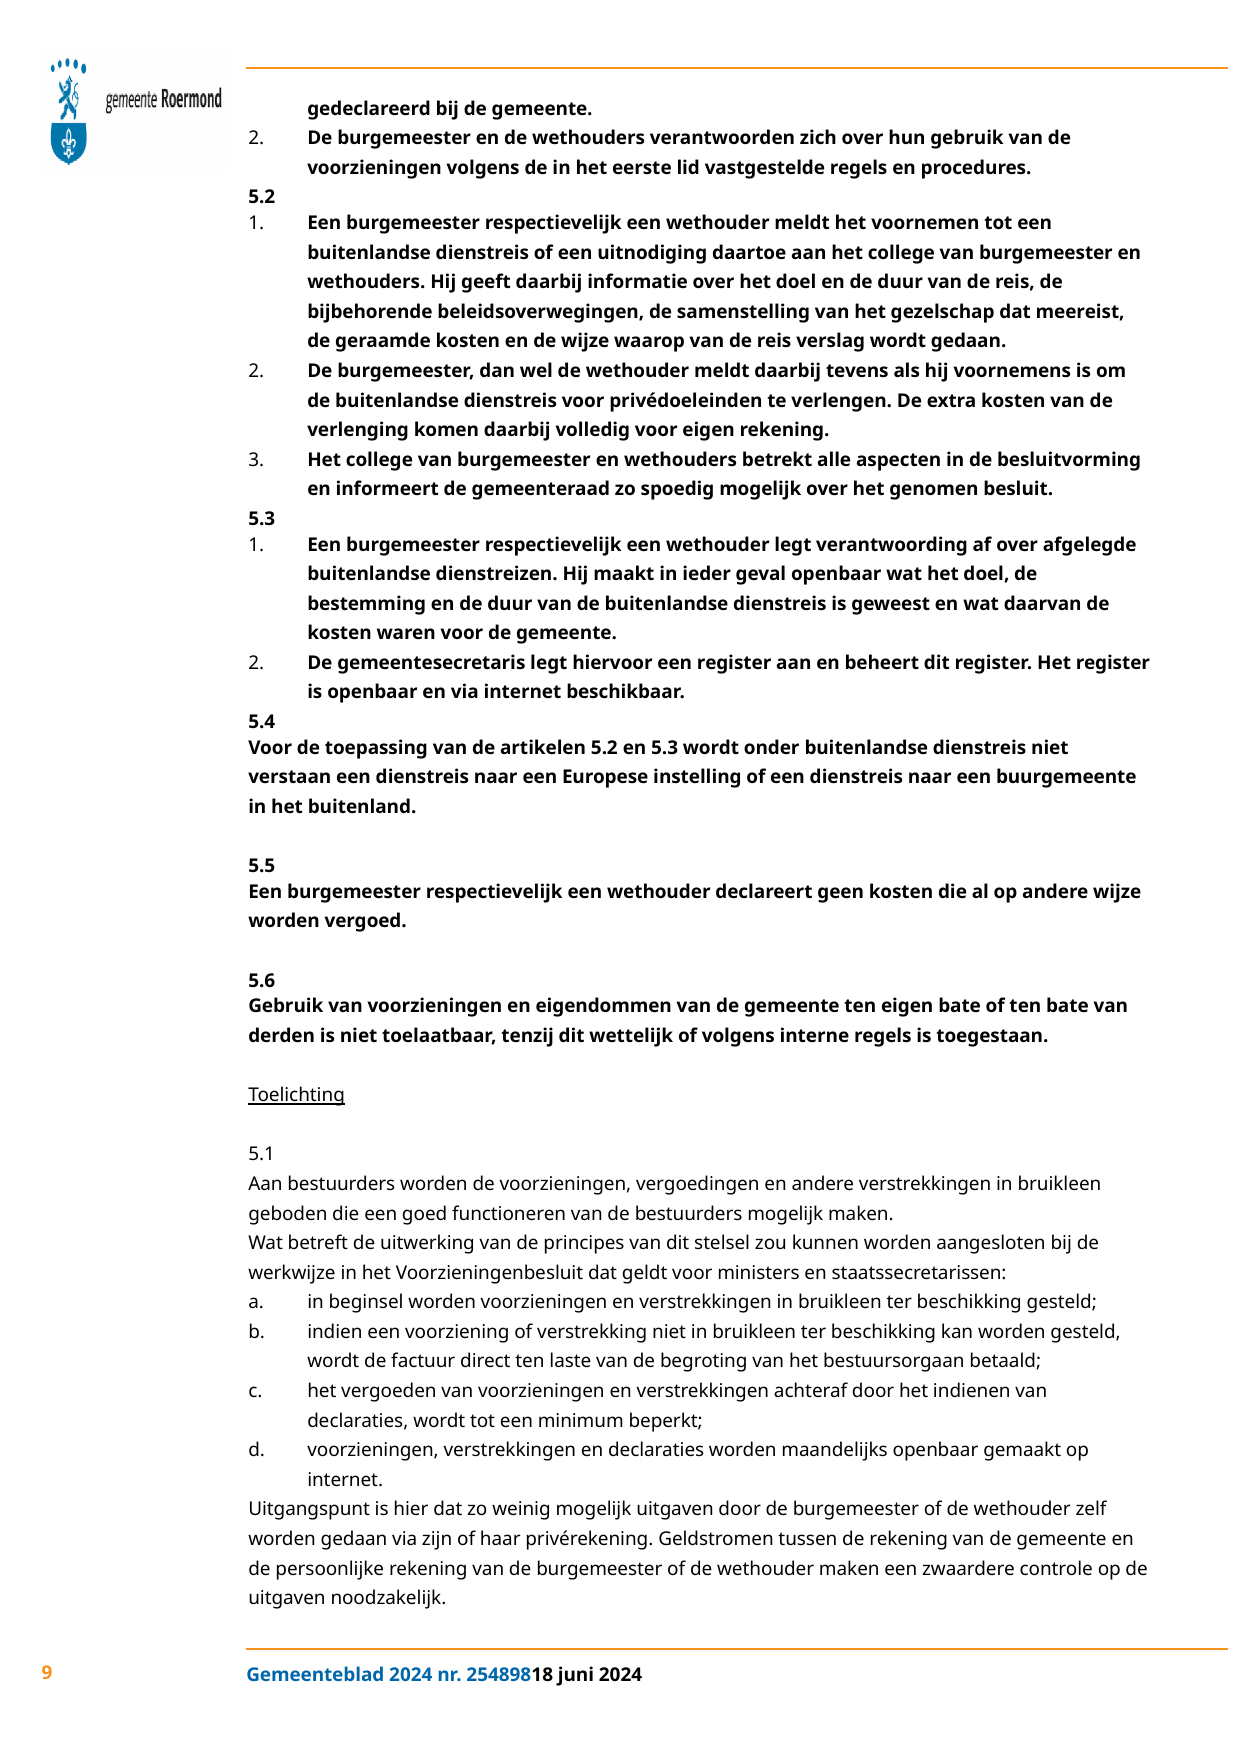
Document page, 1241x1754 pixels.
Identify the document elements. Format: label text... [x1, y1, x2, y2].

text 5.3 [248, 505, 1152, 531]
text 5.4 [248, 708, 1152, 734]
text 5.5 [248, 852, 1152, 878]
list Het college van burgemeester en wethouders betrekt alle aspecten in de besluitvorming en informeert de gemeenteraad zo spoedig mogelijk over het genomen besluit. [248, 446, 1152, 501]
text Gebruik van voorzieningen en eigendommen van de gemeente ten eigen bate of ten bate van derden is niet toelaatbaar, tenzij dit wettelijk of volgens interne regels is toegestaan. [248, 993, 1152, 1048]
text 5.2 [248, 183, 1152, 209]
text 5.6 [248, 967, 1152, 993]
list De burgemeester en de wethouders verantwoorden zich over hun gebruik van de voorzieningen volgens de in het eerste lid vastgestelde regels en procedures. [248, 124, 1152, 180]
picture [41, 47, 231, 172]
list De gemeentesecretaris legt hiervoor een register aan en beheert dit register. Het register is openbaar en via internet beschikbaar. [248, 649, 1152, 704]
list Een burgemeester respectievelijk een wethouder meldt het voornemen tot een buitenlandse dienstreis of een uitnodiging daartoe aan het college van burgemeester en wethouders. Hij geeft daarbij informatie over het doel en de duur van de reis, de bijbehorende beleidsoverwegingen, de samenstelling van het gezelschap dat meereist, de geraamde kosten en de wijze waarop van de reis verslag wordt gedaan. [248, 209, 1152, 353]
table_header Toelichting 5.1 Aan bestuurders worden de voorzieningen, vergoedingen en andere verstrekkingen in bruikleen geboden die een goed functioneren van de bestuurders mogelijk maken. Wat betreft de uitwerking van de principes van dit stelsel zou kunnen worden aangesloten bij de werkwijze in het Voorzieningenbesluit dat geldt voor ministers en staatssecretarissen: in beginsel worden voorzieningen en verstrekkingen in bruikleen ter beschikking gesteld; indien een voorziening of verstrekking niet in bruikleen ter beschikking kan worden gesteld, wordt de factuur direct ten laste van de begroting van het bestuursorgaan betaald; het vergoeden van voorzieningen en verstrekkingen achteraf door het indienen van declaraties, wordt tot een minimum beperkt; voorzieningen, verstrekkingen en declaraties worden maandelijks openbaar gemaakt op internet. Uitgangspunt is hier dat zo weinig mogelijk uitgaven door de burgemeester of de wethouder zelf worden gedaan via zijn of haar privérekening. Geldstromen tussen de rekening van de gemeente en de persoonlijke rekening van de burgemeester of de wethouder maken een zwaardere controle op de uitgaven noodzakelijk. [248, 1081, 1152, 1610]
text Voor de toepassing van de artikelen 5.2 en 5.3 wordt onder buitenlandse dienstreis niet verstaan een dienstreis naar een Europese instelling of een dienstreis naar een buurgemeente in het buitenland. [248, 734, 1152, 819]
list gedeclareerd bij de gemeente. [248, 95, 1152, 121]
list De burgemeester, dan wel de wethouder meldt daarbij tevens als hij voornemens is om de buitenlandse dienstreis voor privédoeleinden te verlengen. De extra kosten van de verlenging komen daarbij volledig voor eigen rekening. [248, 357, 1152, 442]
list Een burgemeester respectievelijk een wethouder legt verantwoording af over afgelegde buitenlandse dienstreizen. Hij maakt in ieder geval openbaar wat het doel, de bestemming en de duur van de buitenlandse dienstreis is geweest en wat daarvan de kosten waren voor de gemeente. [248, 531, 1152, 645]
text Een burgemeester respectievelijk een wethouder declareert geen kosten die al op andere wijze worden vergoed. [248, 878, 1152, 933]
